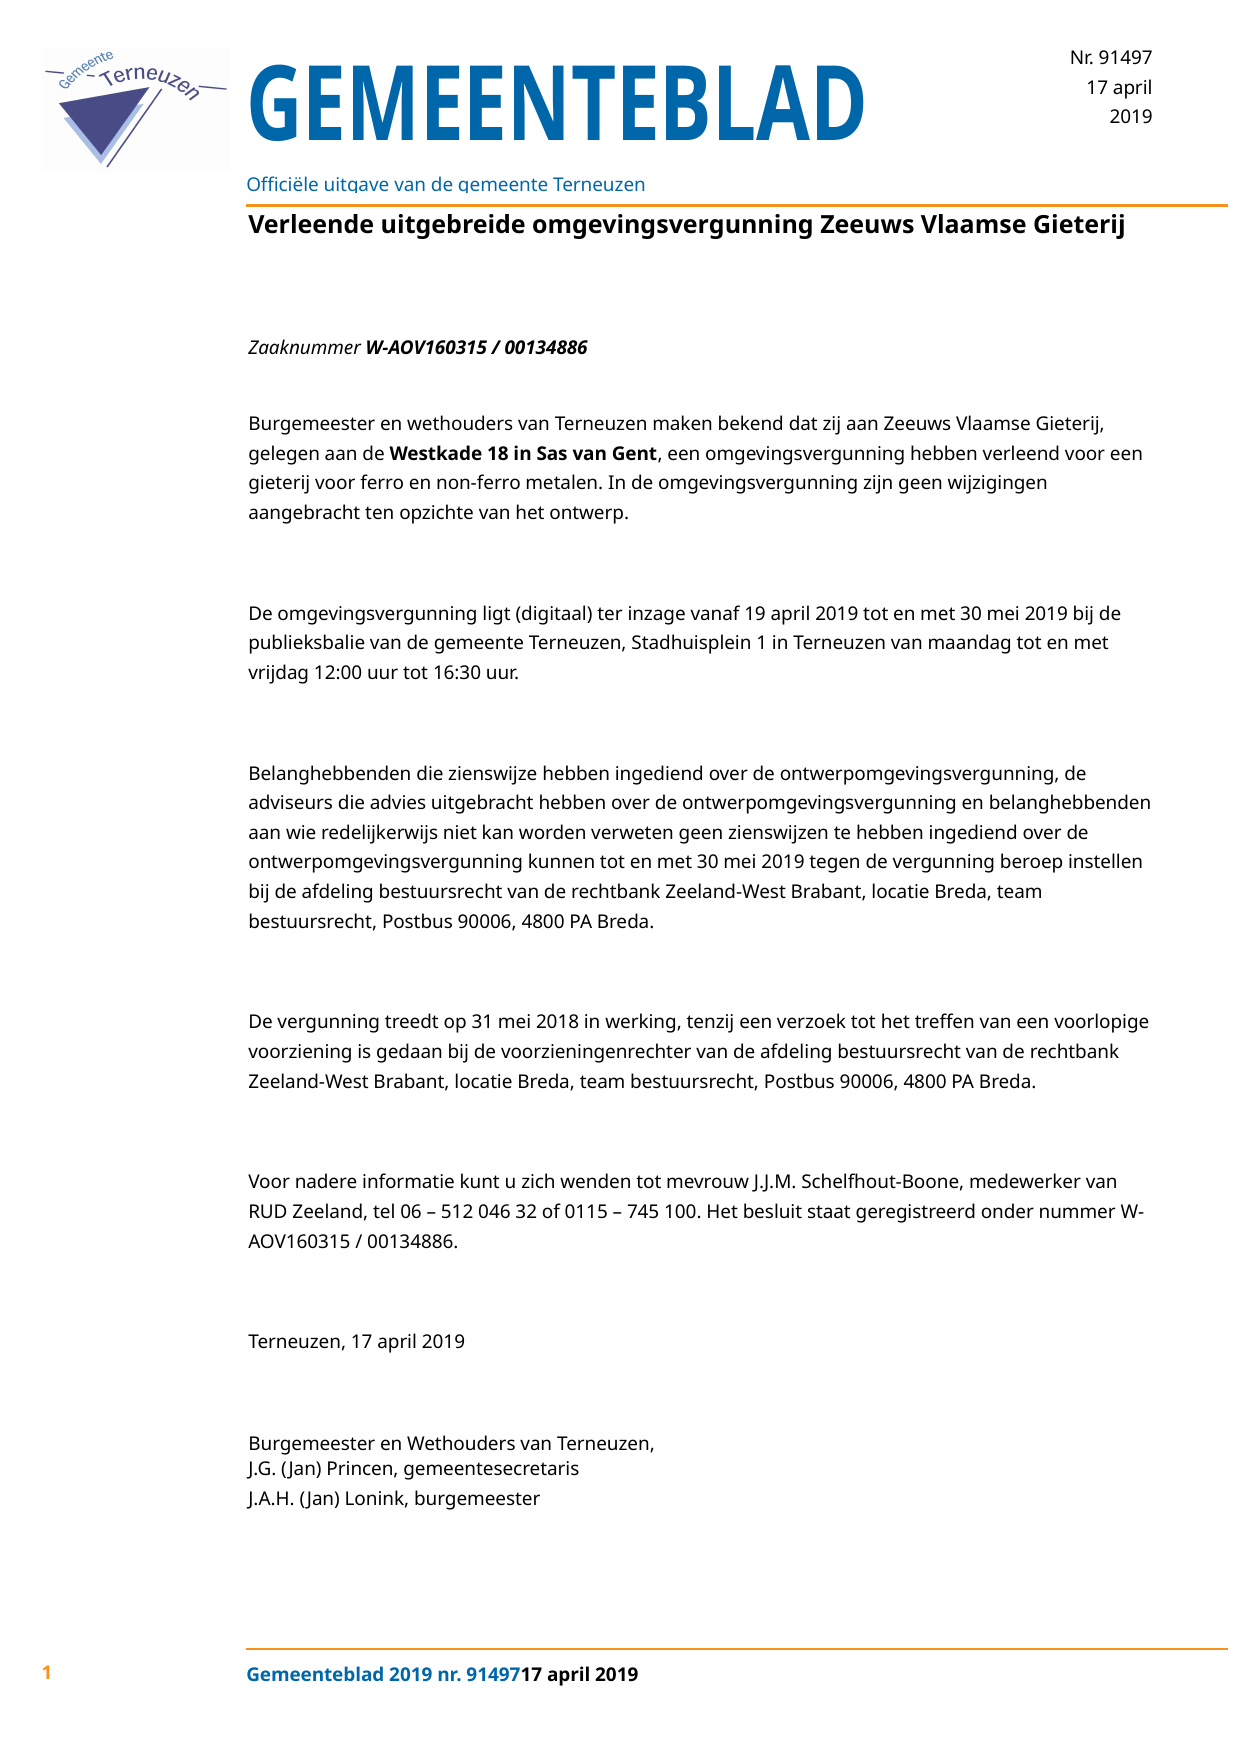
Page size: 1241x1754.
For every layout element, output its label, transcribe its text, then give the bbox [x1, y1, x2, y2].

text Terneuzen, 17 april 2019 [248, 1329, 1152, 1354]
text Zaaknummer W-AOV160315 / 00134886 [248, 334, 1152, 360]
table_header Burgemeester en Wethouders van Terneuzen, [248, 1430, 1152, 1455]
text Verleende uitgebreide omgevingsvergunning Zeeuws Vlaamse Gieterij [248, 207, 1152, 241]
text Voor nadere informatie kunt u zich wenden tot mevrouw J.J.M. Schelfhout-Boone, medewerker van RUD Zeeland, tel 06 – 512 046 32 of 0115 – 745 100. Het besluit staat geregistreerd onder nummer W-AOV160315 / 00134886. [248, 1169, 1152, 1254]
text Burgemeester en wethouders van Terneuzen maken bekend dat zij aan Zeeuws Vlaamse Gieterij, gelegen aan de Westkade 18 in Sas van Gent, een omgevingsvergunning hebben verleend voor een gieterij voor ferro en non-ferro metalen. In de omgevingsvergunning zijn geen wijzigingen aangebracht ten opzichte van het ontwerp. [248, 410, 1152, 525]
table_cell J.G. (Jan) Princen, gemeentesecretaris J.A.H. (Jan) Lonink, burgemeester [248, 1455, 700, 1511]
table_cell [248, 1511, 700, 1536]
table_cell [248, 1536, 1152, 1562]
text De omgevingsvergunning ligt (digitaal) ter inzage vanaf 19 april 2019 tot en met 30 mei 2019 bij de publieksbalie van de gemeente Terneuzen, Stadhuisplein 1 in Terneuzen van maandag tot en met vrijdag 12:00 uur tot 16:30 uur. [248, 600, 1152, 685]
table_cell [248, 1562, 700, 1588]
text De vergunning treedt op 31 mei 2018 in werking, tenzij een verzoek tot het treffen van een voorlopige voorziening is gedaan bij de voorzieningenrechter van de afdeling bestuursrecht van de rechtbank Zeeland-West Brabant, locatie Breda, team bestuursrecht, Postbus 90006, 4800 PA Breda. [248, 1009, 1152, 1094]
table_cell [700, 1562, 1152, 1588]
picture [41, 47, 231, 172]
table_cell [700, 1511, 1152, 1536]
text Belanghebbenden die zienswijze hebben ingediend over de ontwerpomgevingsvergunning, de adviseurs die advies uitgebracht hebben over de ontwerpomgevingsvergunning en belanghebbenden aan wie redelijkerwijs niet kan worden verweten geen zienswijzen te hebben ingediend over de ontwerpomgevingsvergunning kunnen tot en met 30 mei 2019 tegen de vergunning beroep instellen bij de afdeling bestuursrecht van de rechtbank Zeeland-West Brabant, locatie Breda, team bestuursrecht, Postbus 90006, 4800 PA Breda. [248, 760, 1152, 934]
table_cell [700, 1455, 1152, 1511]
